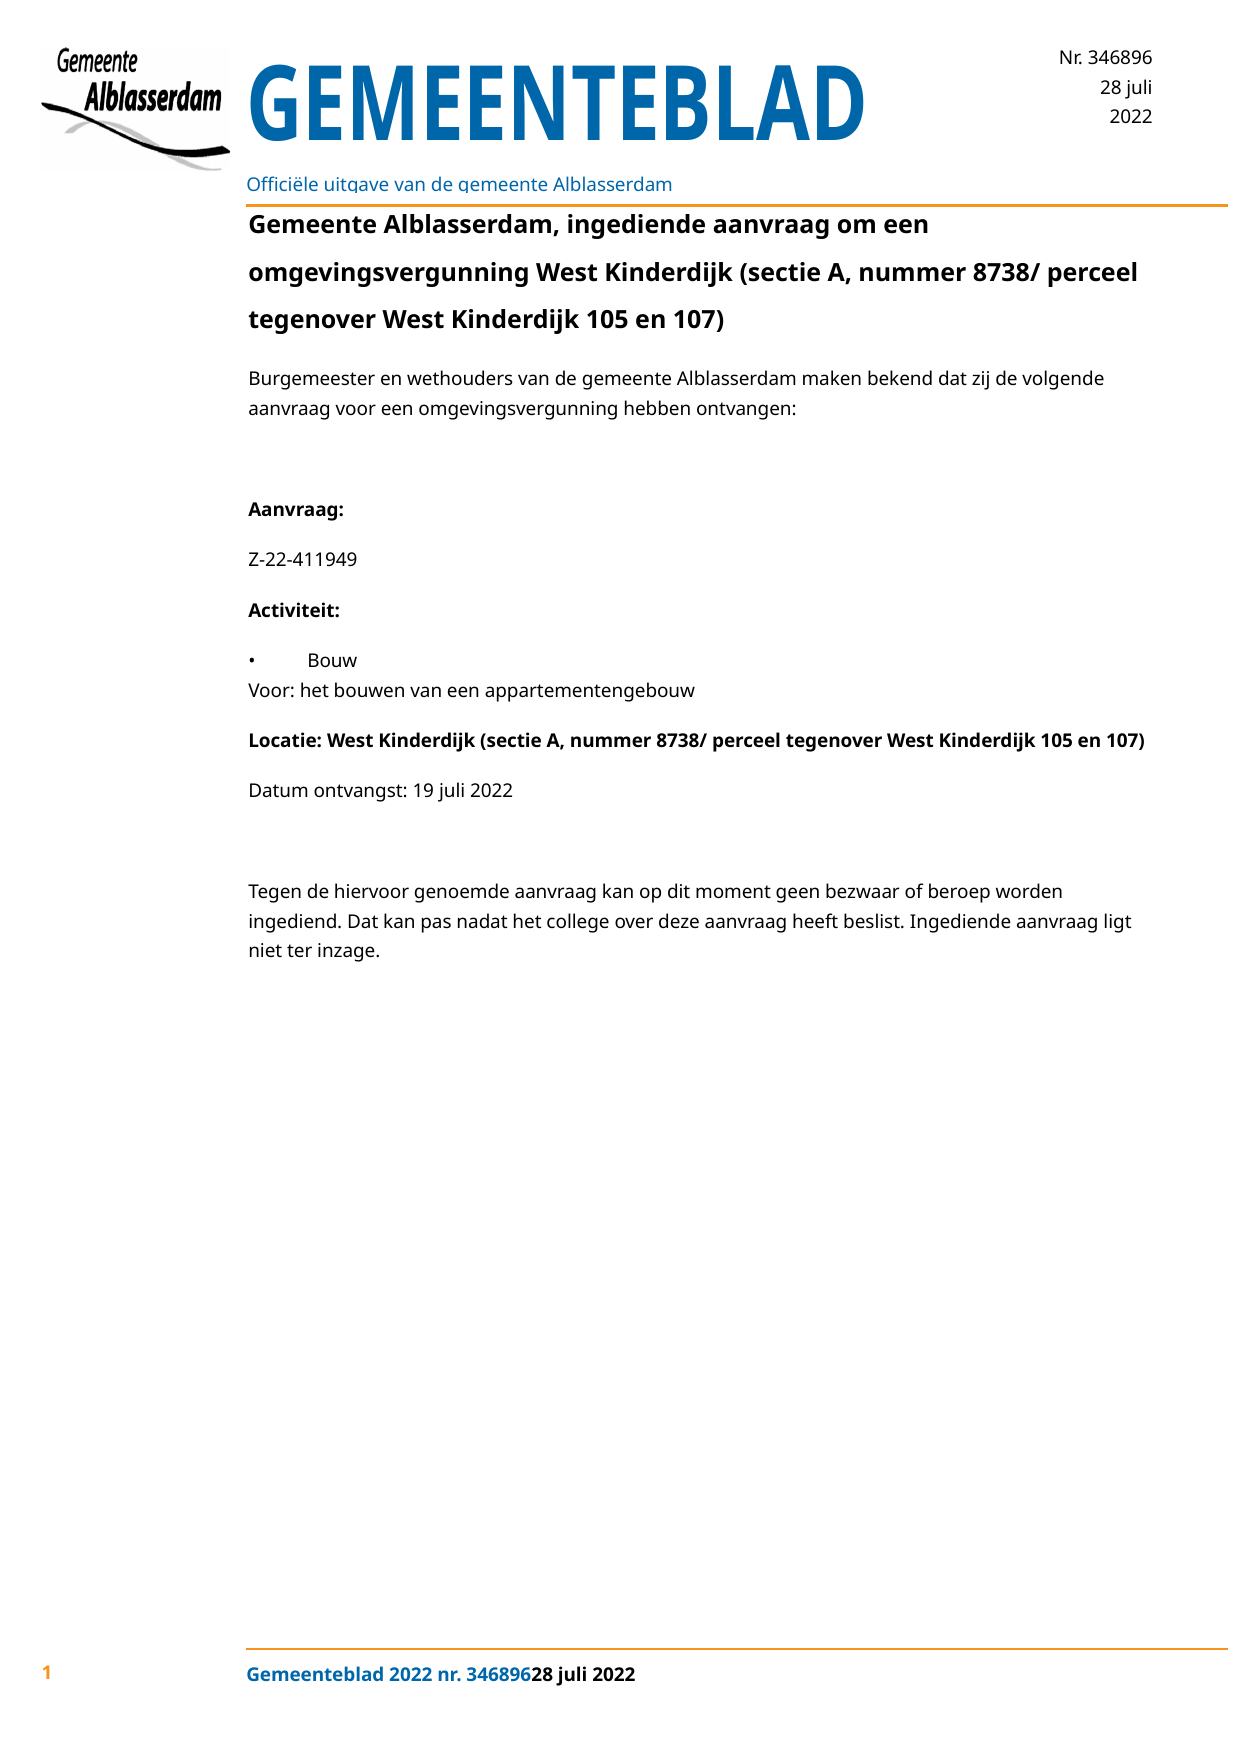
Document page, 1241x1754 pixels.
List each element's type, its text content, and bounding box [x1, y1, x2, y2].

text Locatie: West Kinderdijk (sectie A, nummer 8738/ perceel tegenover West Kinderdijk 105 en 107) [248, 727, 1152, 753]
text Voor: het bouwen van een appartementengebouw [248, 677, 1152, 702]
picture [41, 47, 231, 172]
text Gemeente Alblasserdam, ingediende aanvraag om een omgevingsvergunning West Kinderdijk (sectie A, nummer 8738/ perceel tegenover West Kinderdijk 105 en 107) [248, 207, 1152, 336]
text Burgemeester en wethouders van de gemeente Alblasserdam maken bekend dat zij de volgende aanvraag voor een omgevingsvergunning hebben ontvangen: [248, 366, 1152, 421]
text Aanvraag: [248, 496, 1152, 522]
text Datum ontvangst: 19 juli 2022 [248, 778, 1152, 803]
text Activiteit: [248, 597, 1152, 622]
list Bouw [248, 647, 1152, 673]
text Tegen de hiervoor genoemde aanvraag kan op dit moment geen bezwaar of beroep worden ingediend. Dat kan pas nadat het college over deze aanvraag heeft beslist. Ingediende aanvraag ligt niet ter inzage. [248, 878, 1152, 963]
text Z-22-411949 [248, 546, 1152, 572]
